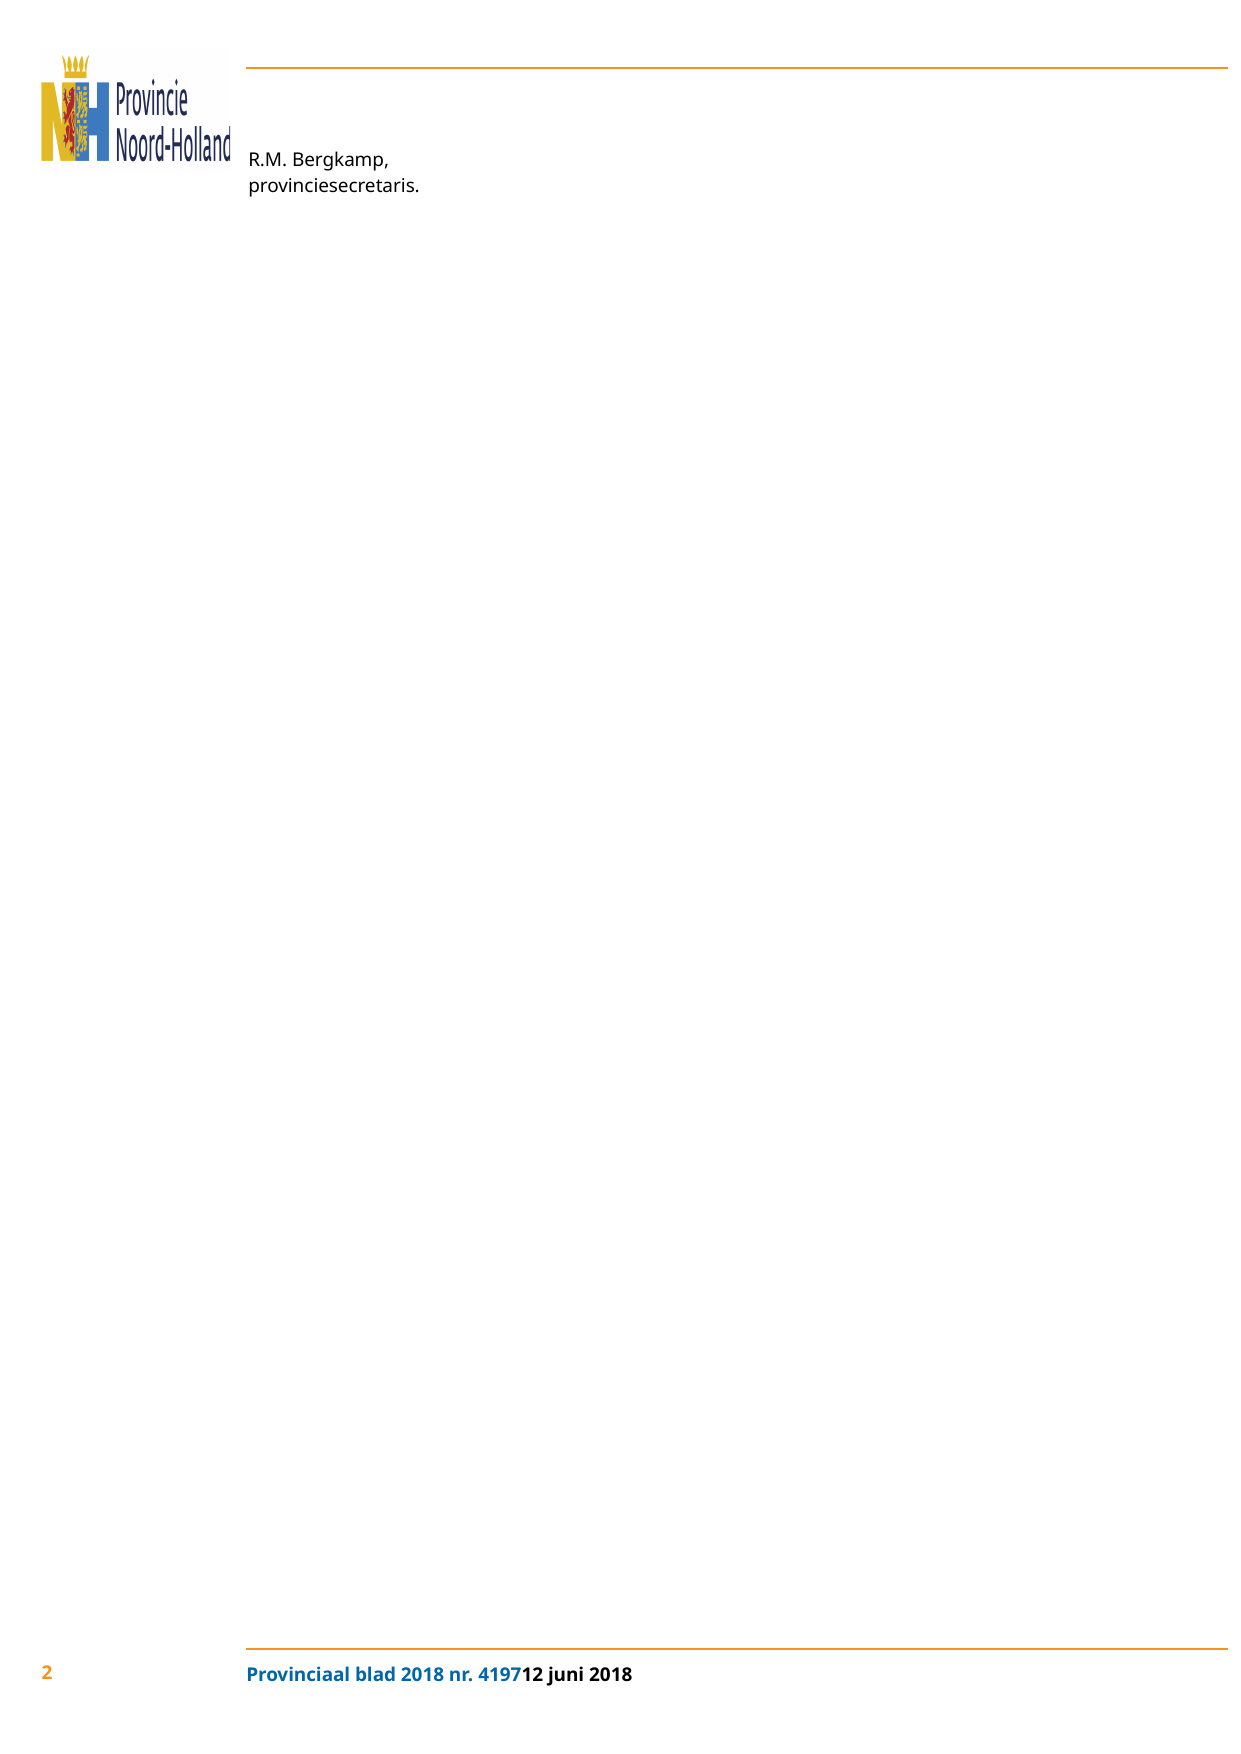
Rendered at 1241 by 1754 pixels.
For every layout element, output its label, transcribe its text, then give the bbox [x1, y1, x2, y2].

picture [41, 47, 231, 172]
text provinciesecretaris. [248, 172, 1152, 198]
text R.M. Bergkamp, [248, 146, 1152, 172]
